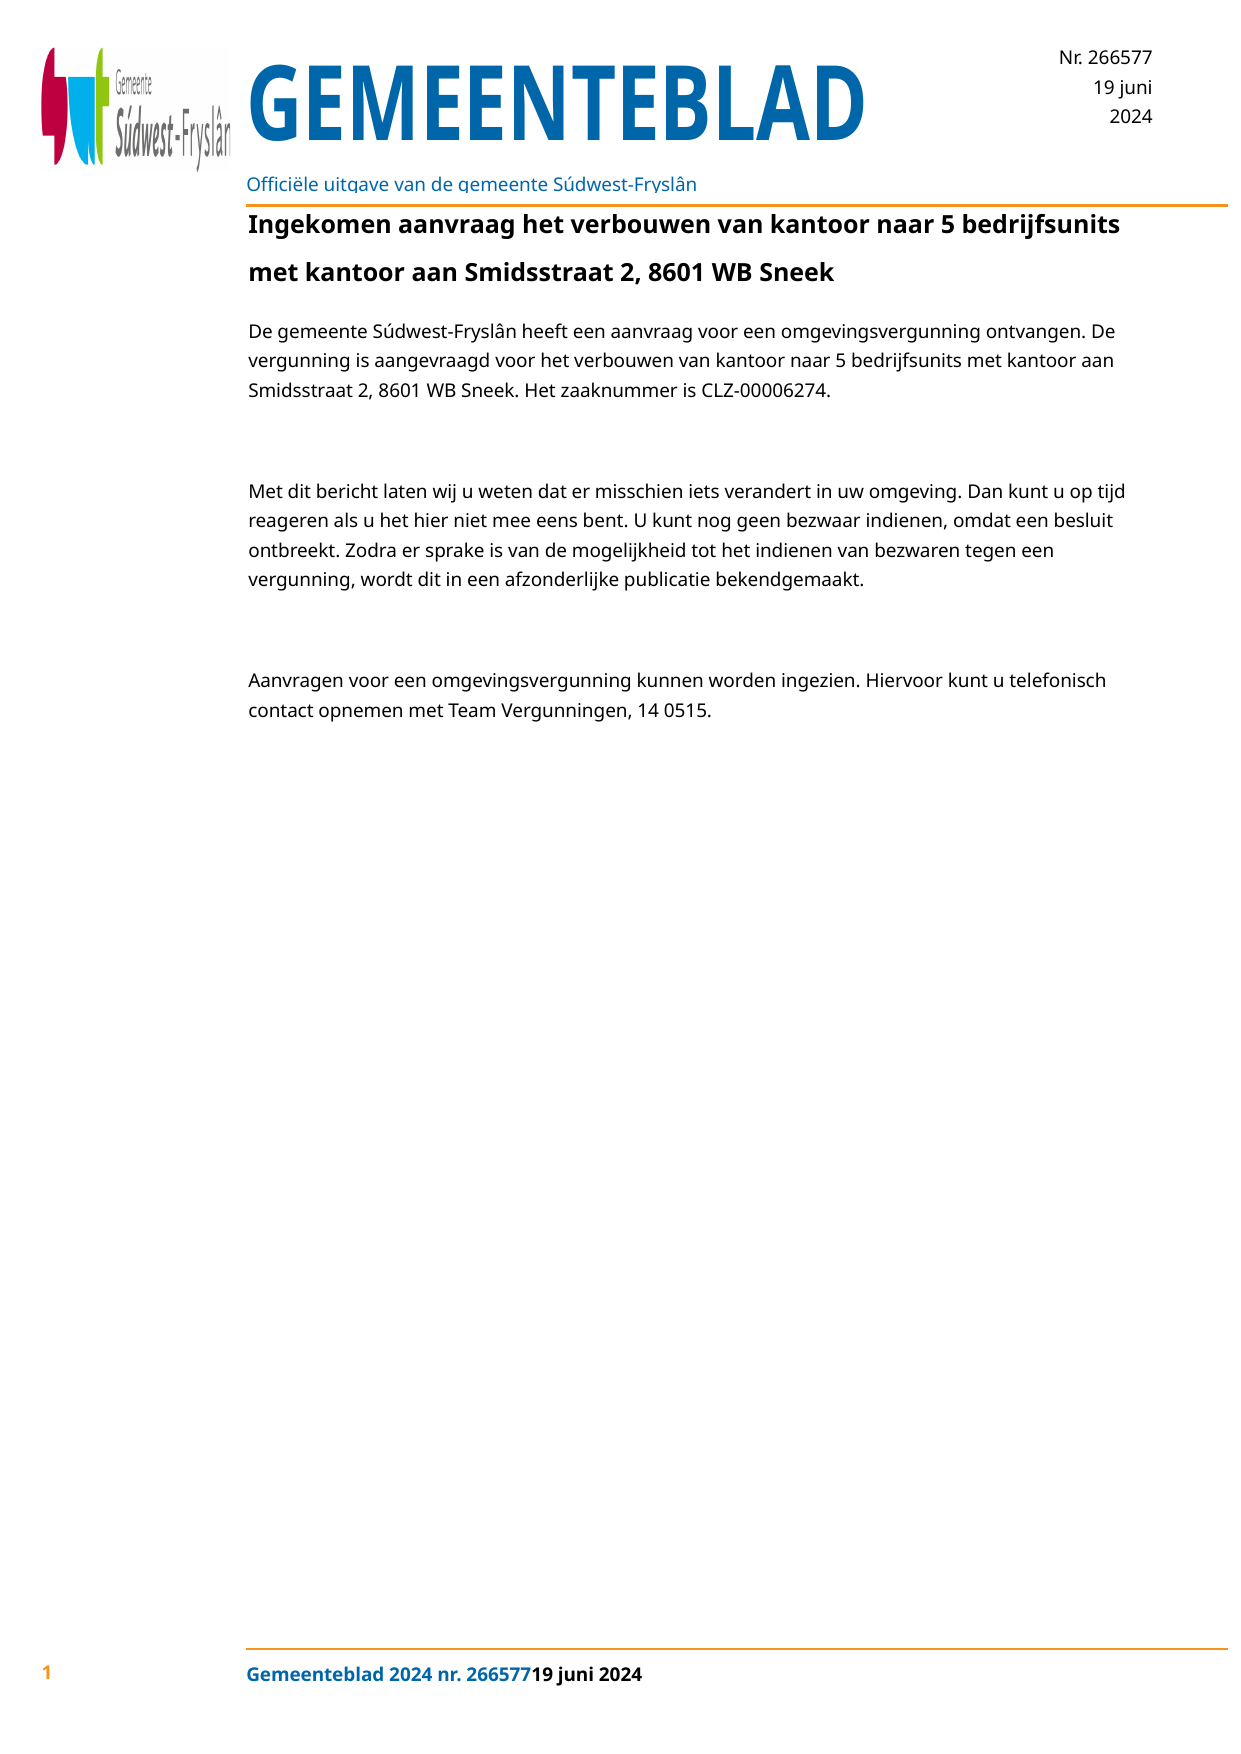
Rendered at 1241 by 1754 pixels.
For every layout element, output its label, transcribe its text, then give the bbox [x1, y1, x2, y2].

text De gemeente Súdwest-Fryslân heeft een aanvraag voor een omgevingsvergunning ontvangen. De vergunning is aangevraagd voor het verbouwen van kantoor naar 5 bedrijfsunits met kantoor aan Smidsstraat 2, 8601 WB Sneek. Het zaaknummer is CLZ-00006274. [248, 318, 1152, 403]
text Ingekomen aanvraag het verbouwen van kantoor naar 5 bedrijfsunits met kantoor aan Smidsstraat 2, 8601 WB Sneek [248, 207, 1152, 288]
text Aanvragen voor een omgevingsvergunning kunnen worden ingezien. Hiervoor kunt u telefonisch contact opnemen met Team Vergunningen, 14 0515. [248, 667, 1152, 723]
picture [41, 47, 231, 172]
text Met dit bericht laten wij u weten dat er misschien iets verandert in uw omgeving. Dan kunt u op tijd reageren als u het hier niet mee eens bent. U kunt nog geen bezwaar indienen, omdat een besluit ontbreekt. Zodra er sprake is van de mogelijkheid tot het indienen van bezwaren tegen een vergunning, wordt dit in een afzonderlijke publicatie bekendgemaakt. [248, 478, 1152, 592]
